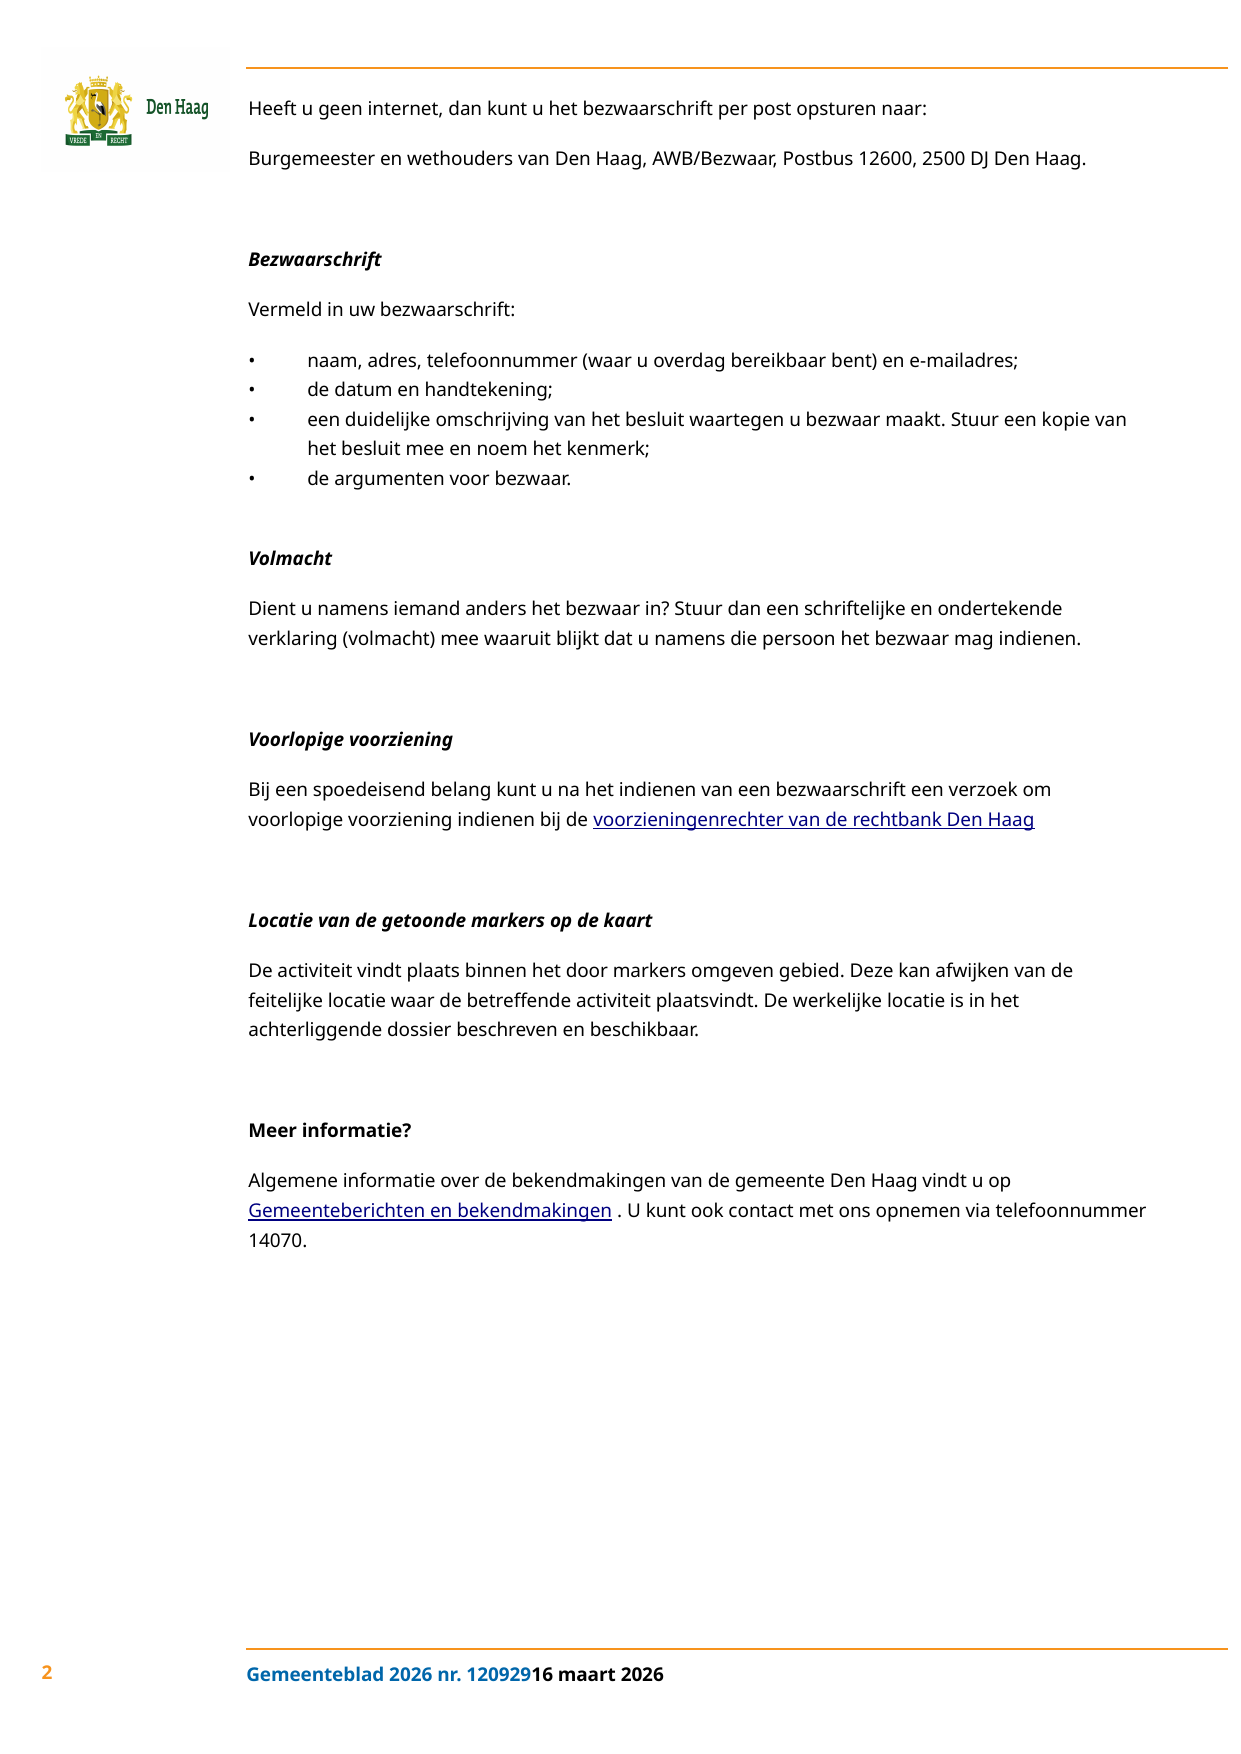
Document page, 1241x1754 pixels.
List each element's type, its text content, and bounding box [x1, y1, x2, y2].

text Bezwaarschrift [248, 246, 1152, 272]
text Volmacht [248, 545, 1152, 571]
text Dient u namens iemand anders het bezwaar in? Stuur dan een schriftelijke en ondertekende verklaring (volmacht) mee waaruit blijkt dat u namens die persoon het bezwaar mag indienen. [248, 596, 1152, 651]
text Vermeld in uw bezwaarschrift: [248, 296, 1152, 322]
list de argumenten voor bezwaar. [248, 465, 1152, 491]
text Burgemeester en wethouders van Den Haag, AWB/Bezwaar, Postbus 12600, 2500 DJ Den Haag. [248, 145, 1152, 171]
list naam, adres, telefoonnummer (waar u overdag bereikbaar bent) en e-mailadres; [248, 347, 1152, 373]
text Locatie van de getoonde markers op de kaart [248, 907, 1152, 933]
text Meer informatie? [248, 1117, 1152, 1143]
text De activiteit vindt plaats binnen het door markers omgeven gebied. Deze kan afwijken van de feitelijke locatie waar de betreffende activiteit plaatsvindt. De werkelijke locatie is in het achterliggende dossier beschreven en beschikbaar. [248, 957, 1152, 1042]
text Bij een spoedeisend belang kunt u na het indienen van een bezwaarschrift een verzoek om voorlopige voorziening indienen bij de voorzieningenrechter van de rechtbank Den Haag [248, 776, 1152, 832]
list een duidelijke omschrijving van het besluit waartegen u bezwaar maakt. Stuur een kopie van het besluit mee en noem het kenmerk; [248, 406, 1152, 461]
text Voorlopige voorziening [248, 726, 1152, 752]
text Algemene informatie over de bekendmakingen van de gemeente Den Haag vindt u op Gemeenteberichten en bekendmakingen . U kunt ook contact met ons opnemen via telefoonnummer 14070. [248, 1168, 1152, 1253]
list de datum en handtekening; [248, 376, 1152, 402]
text Heeft u geen internet, dan kunt u het bezwaarschrift per post opsturen naar: [248, 95, 1152, 121]
picture [41, 47, 231, 172]
